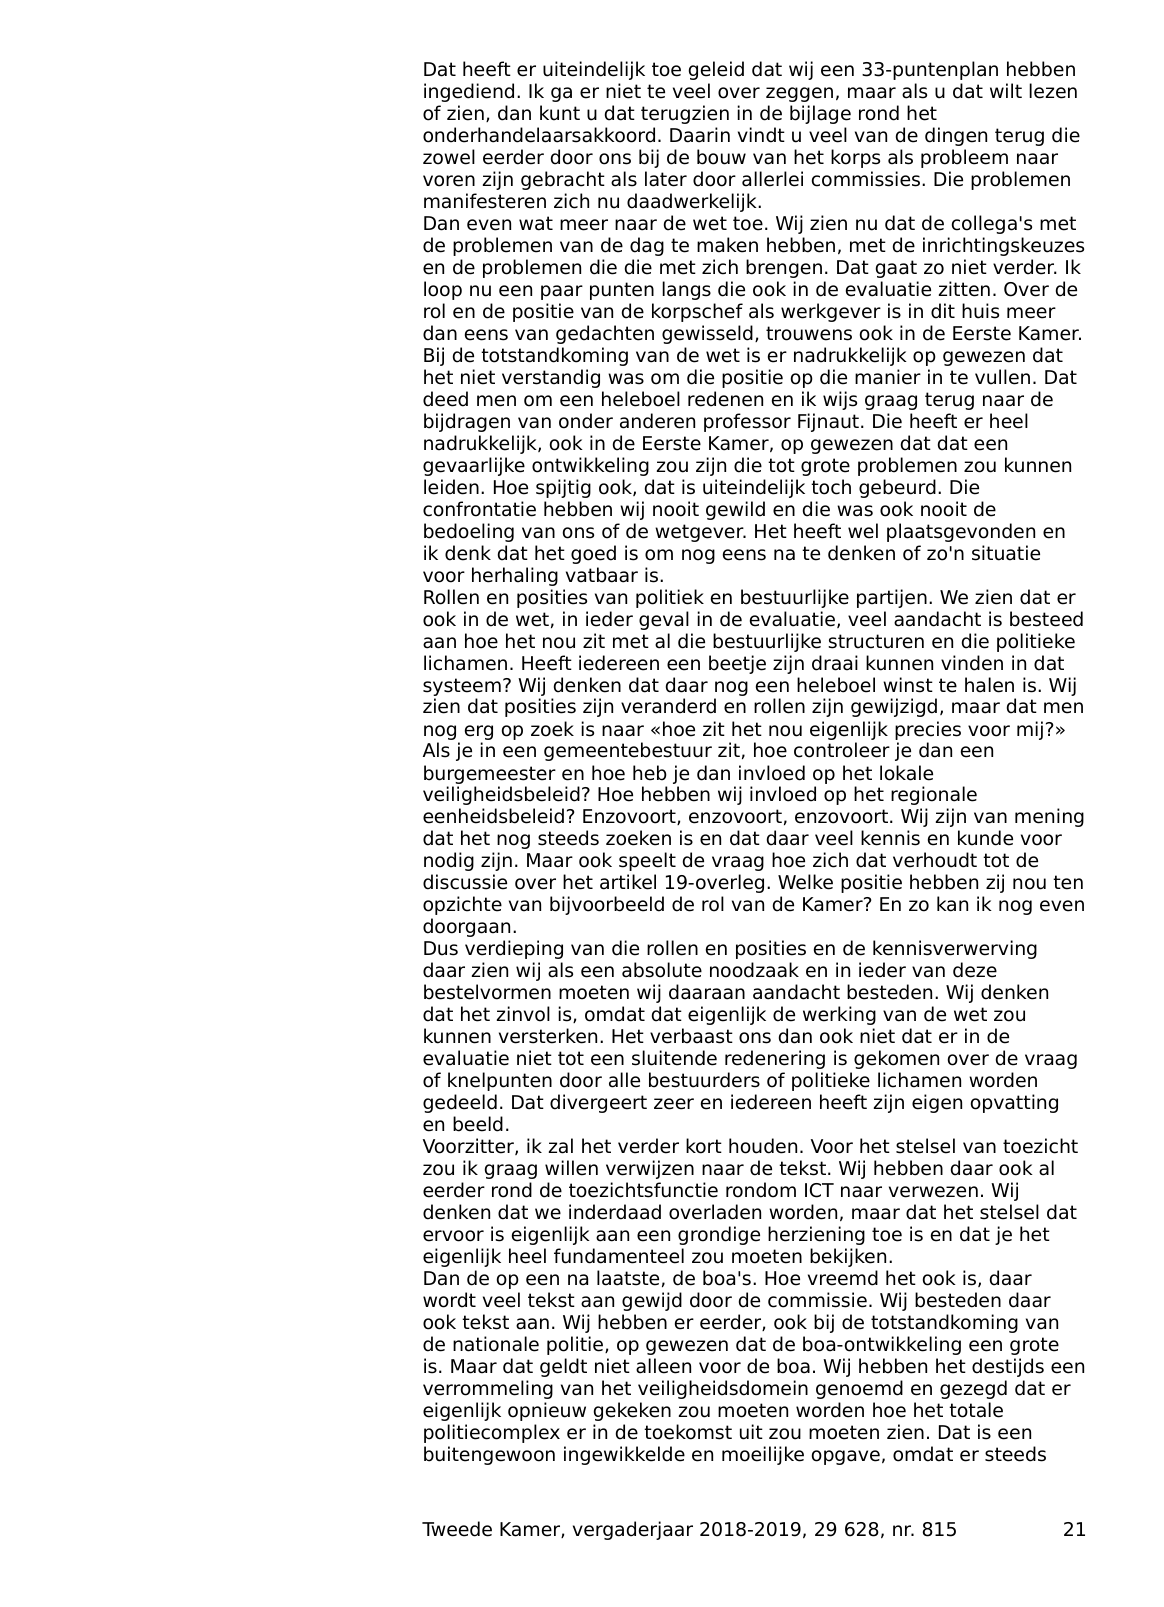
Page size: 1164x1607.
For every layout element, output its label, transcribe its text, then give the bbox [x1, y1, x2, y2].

text Dus verdieping van die rollen en posities en de kennisverwerving daar zien wij als een absolute noodzaak en in ieder van deze bestelvormen moeten wij daaraan aandacht besteden. Wij denken dat het zinvol is, omdat dat eigenlijk de werking van de wet zou kunnen versterken. Het verbaast ons dan ook niet dat er in de evaluatie niet tot een sluitende redenering is gekomen over de vraag of knelpunten door alle bestuurders of politieke lichamen worden gedeeld. Dat divergeert zeer en iedereen heeft zijn eigen opvatting en beeld. [422, 938, 1087, 1136]
text Dan even wat meer naar de wet toe. Wij zien nu dat de collega's met de problemen van de dag te maken hebben, met de inrichtingskeuzes en de problemen die die met zich brengen. Dat gaat zo niet verder. Ik loop nu een paar punten langs die ook in de evaluatie zitten. Over de rol en de positie van de korpschef als werkgever is in dit huis meer dan eens van gedachten gewisseld, trouwens ook in de Eerste Kamer. Bij de totstandkoming van de wet is er nadrukkelijk op gewezen dat het niet verstandig was om die positie op die manier in te vullen. Dat deed men om een heleboel redenen en ik wijs graag terug naar de bijdragen van onder anderen professor Fijnaut. Die heeft er heel nadrukkelijk, ook in de Eerste Kamer, op gewezen dat dat een gevaarlijke ontwikkeling zou zijn die tot grote problemen zou kunnen leiden. Hoe spijtig ook, dat is uiteindelijk toch gebeurd. Die confrontatie hebben wij nooit gewild en die was ook nooit de bedoeling van ons of de wetgever. Het heeft wel plaatsgevonden en ik denk dat het goed is om nog eens na te denken of zo'n situatie voor herhaling vatbaar is. [422, 213, 1087, 587]
text Voorzitter, ik zal het verder kort houden. Voor het stelsel van toezicht zou ik graag willen verwijzen naar de tekst. Wij hebben daar ook al eerder rond de toezichtsfunctie rondom ICT naar verwezen. Wij denken dat we inderdaad overladen worden, maar dat het stelsel dat ervoor is eigenlijk aan een grondige herziening toe is en dat je het eigenlijk heel fundamenteel zou moeten bekijken. [422, 1136, 1087, 1268]
text Dat heeft er uiteindelijk toe geleid dat wij een 33-puntenplan hebben ingediend. Ik ga er niet te veel over zeggen, maar als u dat wilt lezen of zien, dan kunt u dat terugzien in de bijlage rond het onderhandelaarsakkoord. Daarin vindt u veel van de dingen terug die zowel eerder door ons bij de bouw van het korps als probleem naar voren zijn gebracht als later door allerlei commissies. Die problemen manifesteren zich nu daadwerkelijk. [422, 59, 1087, 213]
text Rollen en posities van politiek en bestuurlijke partijen. We zien dat er ook in de wet, in ieder geval in de evaluatie, veel aandacht is besteed aan hoe het nou zit met al die bestuurlijke structuren en die politieke lichamen. Heeft iedereen een beetje zijn draai kunnen vinden in dat systeem? Wij denken dat daar nog een heleboel winst te halen is. Wij zien dat posities zijn veranderd en rollen zijn gewijzigd, maar dat men nog erg op zoek is naar «hoe zit het nou eigenlijk precies voor mij?» Als je in een gemeentebestuur zit, hoe controleer je dan een burgemeester en hoe heb je dan invloed op het lokale veiligheidsbeleid? Hoe hebben wij invloed op het regionale eenheidsbeleid? Enzovoort, enzovoort, enzovoort. Wij zijn van mening dat het nog steeds zoeken is en dat daar veel kennis en kunde voor nodig zijn. Maar ook speelt de vraag hoe zich dat verhoudt tot de discussie over het artikel 19-overleg. Welke positie hebben zij nou ten opzichte van bijvoorbeeld de rol van de Kamer? En zo kan ik nog even doorgaan. [422, 587, 1087, 938]
text Dan de op een na laatste, de boa's. Hoe vreemd het ook is, daar wordt veel tekst aan gewijd door de commissie. Wij besteden daar ook tekst aan. Wij hebben er eerder, ook bij de totstandkoming van de nationale politie, op gewezen dat de boa-ontwikkeling een grote is. Maar dat geldt niet alleen voor de boa. Wij hebben het destijds een verrommeling van het veiligheidsdomein genoemd en gezegd dat er eigenlijk opnieuw gekeken zou moeten worden hoe het totale politiecomplex er in de toekomst uit zou moeten zien. Dat is een buitengewoon ingewikkelde en moeilijke opgave, omdat er steeds [422, 1268, 1087, 1466]
